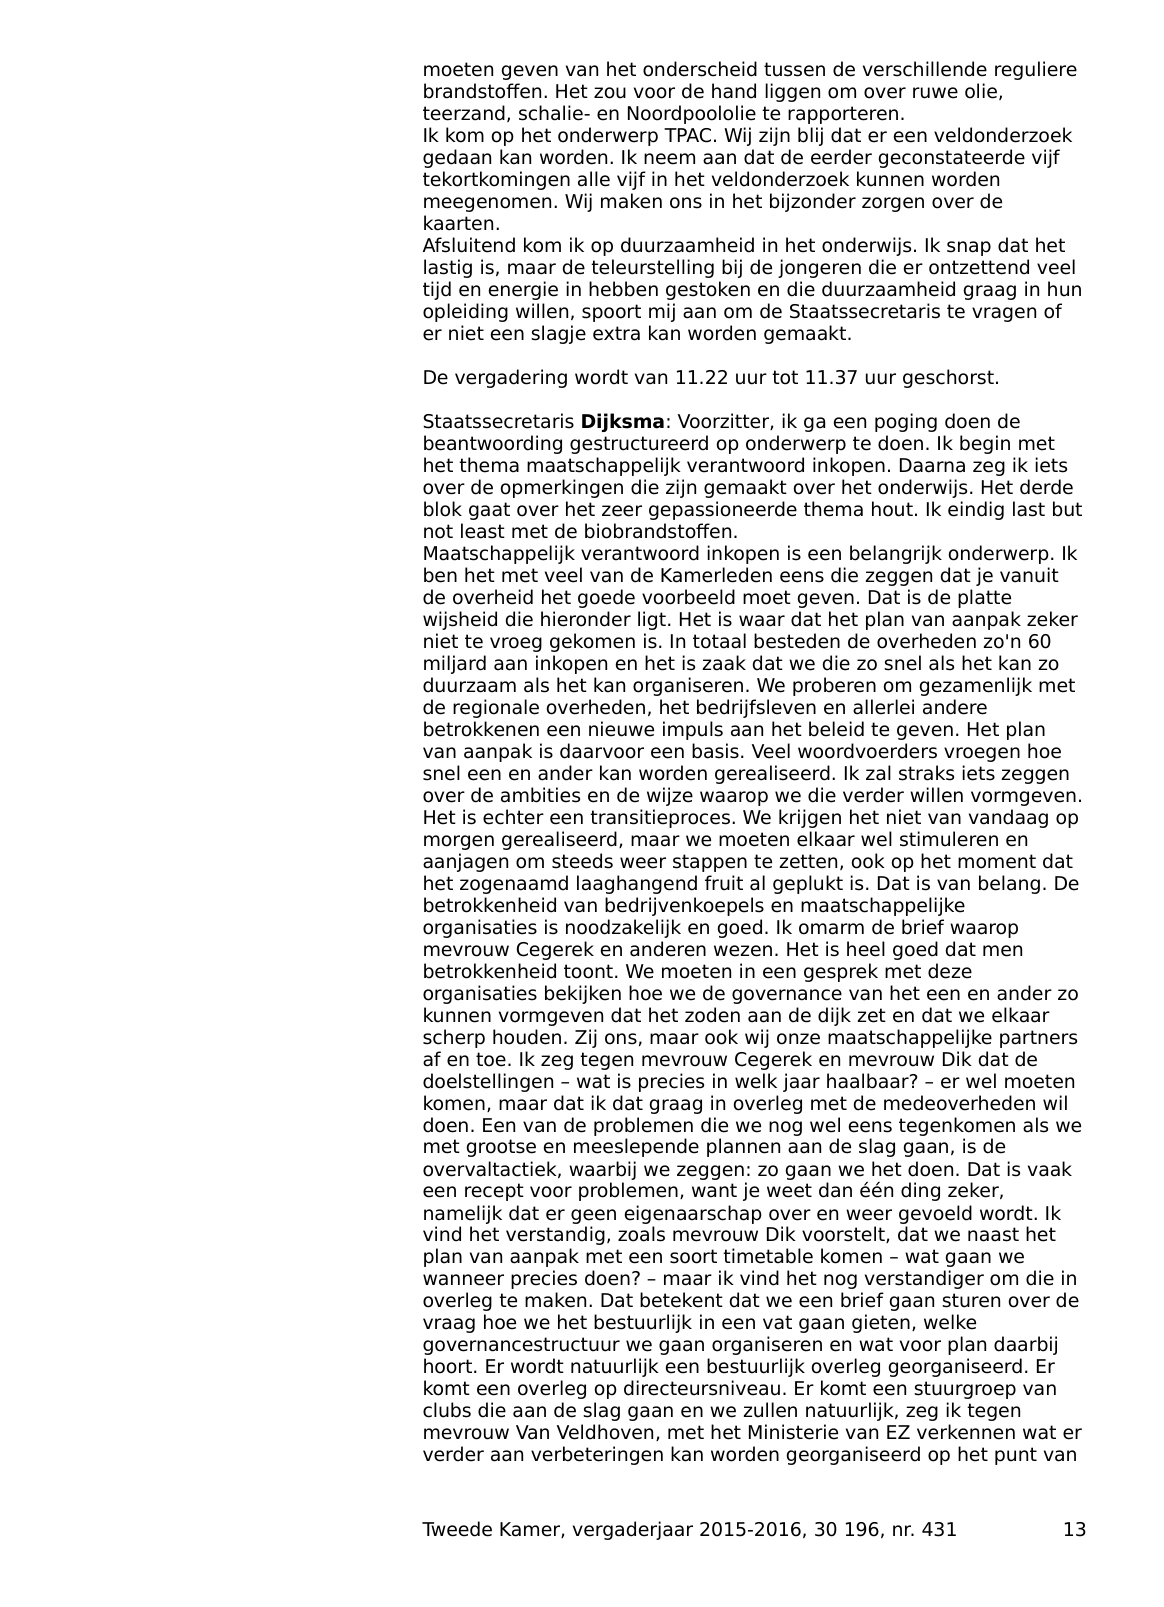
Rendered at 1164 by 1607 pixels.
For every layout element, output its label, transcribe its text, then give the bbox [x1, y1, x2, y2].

text De vergadering wordt van 11.22 uur tot 11.37 uur geschorst. [422, 367, 1087, 389]
text Staatssecretaris Dijksma: Voorzitter, ik ga een poging doen de beantwoording gestructureerd op onderwerp te doen. Ik begin met het thema maatschappelijk verantwoord inkopen. Daarna zeg ik iets over de opmerkingen die zijn gemaakt over het onderwijs. Het derde blok gaat over het zeer gepassioneerde thema hout. Ik eindig last but not least met de biobrandstoffen. [422, 411, 1087, 543]
text Ik kom op het onderwerp TPAC. Wij zijn blij dat er een veldonderzoek gedaan kan worden. Ik neem aan dat de eerder geconstateerde vijf tekortkomingen alle vijf in het veldonderzoek kunnen worden meegenomen. Wij maken ons in het bijzonder zorgen over de kaarten. [422, 125, 1087, 235]
text moeten geven van het onderscheid tussen de verschillende reguliere brandstoffen. Het zou voor de hand liggen om over ruwe olie, teerzand, schalie- en Noordpoololie te rapporteren. [422, 59, 1087, 125]
text Maatschappelijk verantwoord inkopen is een belangrijk onderwerp. Ik ben het met veel van de Kamerleden eens die zeggen dat je vanuit de overheid het goede voorbeeld moet geven. Dat is de platte wijsheid die hieronder ligt. Het is waar dat het plan van aanpak zeker niet te vroeg gekomen is. In totaal besteden de overheden zo'n 60 miljard aan inkopen en het is zaak dat we die zo snel als het kan zo duurzaam als het kan organiseren. We proberen om gezamenlijk met de regionale overheden, het bedrijfsleven en allerlei andere betrokkenen een nieuwe impuls aan het beleid te geven. Het plan van aanpak is daarvoor een basis. Veel woordvoerders vroegen hoe snel een en ander kan worden gerealiseerd. Ik zal straks iets zeggen over de ambities en de wijze waarop we die verder willen vormgeven. Het is echter een transitieproces. We krijgen het niet van vandaag op morgen gerealiseerd, maar we moeten elkaar wel stimuleren en aanjagen om steeds weer stappen te zetten, ook op het moment dat het zogenaamd laaghangend fruit al geplukt is. Dat is van belang. De betrokkenheid van bedrijvenkoepels en maatschappelijke organisaties is noodzakelijk en goed. Ik omarm de brief waarop mevrouw Cegerek en anderen wezen. Het is heel goed dat men betrokkenheid toont. We moeten in een gesprek met deze organisaties bekijken hoe we de governance van het een en ander zo kunnen vormgeven dat het zoden aan de dijk zet en dat we elkaar scherp houden. Zij ons, maar ook wij onze maatschappelijke partners af en toe. Ik zeg tegen mevrouw Cegerek en mevrouw Dik dat de doelstellingen – wat is precies in welk jaar haalbaar? – er wel moeten komen, maar dat ik dat graag in overleg met de medeoverheden wil doen. Een van de problemen die we nog wel eens tegenkomen als we met grootse en meeslepende plannen aan de slag gaan, is de overvaltactiek, waarbij we zeggen: zo gaan we het doen. Dat is vaak een recept voor problemen, want je weet dan één ding zeker, namelijk dat er geen eigenaarschap over en weer gevoeld wordt. Ik vind het verstandig, zoals mevrouw Dik voorstelt, dat we naast het plan van aanpak met een soort timetable komen – wat gaan we wanneer precies doen? – maar ik vind het nog verstandiger om die in overleg te maken. Dat betekent dat we een brief gaan sturen over de vraag hoe we het bestuurlijk in een vat gaan gieten, welke governancestructuur we gaan organiseren en wat voor plan daarbij hoort. Er wordt natuurlijk een bestuurlijk overleg georganiseerd. Er komt een overleg op directeursniveau. Er komt een stuurgroep van clubs die aan de slag gaan en we zullen natuurlijk, zeg ik tegen mevrouw Van Veldhoven, met het Ministerie van EZ verkennen wat er verder aan verbeteringen kan worden georganiseerd op het punt van [422, 543, 1087, 1466]
text Afsluitend kom ik op duurzaamheid in het onderwijs. Ik snap dat het lastig is, maar de teleurstelling bij de jongeren die er ontzettend veel tijd en energie in hebben gestoken en die duurzaamheid graag in hun opleiding willen, spoort mij aan om de Staatssecretaris te vragen of er niet een slagje extra kan worden gemaakt. [422, 235, 1087, 345]
